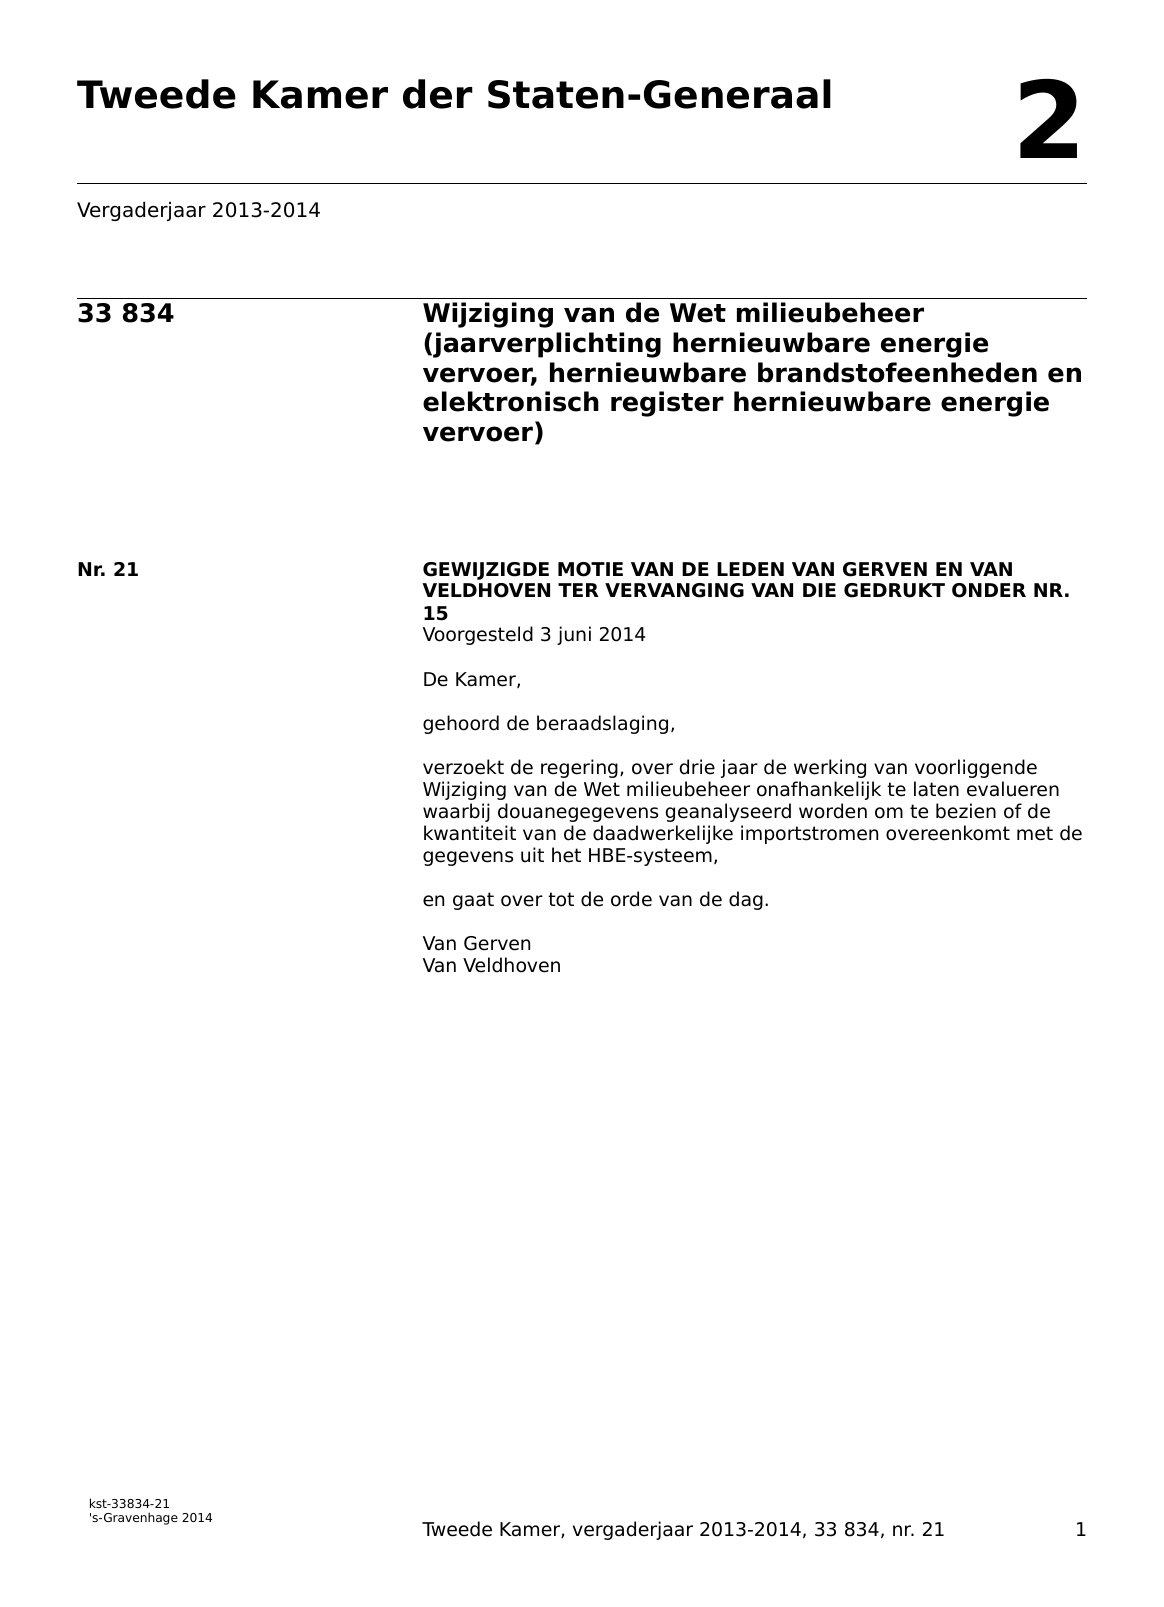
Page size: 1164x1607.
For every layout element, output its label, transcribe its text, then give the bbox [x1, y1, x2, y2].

table_header 2 [886, 59, 1087, 183]
text 's-Gravenhage 2014 [88, 1511, 323, 1525]
text De Kamer, [422, 668, 1087, 691]
text en gaat over tot de orde van de dag. [422, 889, 1087, 911]
text Voorgesteld 3 juni 2014 [422, 624, 1087, 646]
table_header Tweede Kamer der Staten-Generaal [77, 59, 886, 183]
text kst-33834-21 [88, 1497, 323, 1511]
text verzoekt de regering, over drie jaar de werking van voorliggende Wijziging van de Wet milieubeheer onafhankelijk te laten evalueren waarbij douanegegevens geanalyseerd worden om te bezien of de kwantiteit van de daadwerkelijke importstromen overeenkomt met de gegevens uit het HBE-systeem, [422, 757, 1087, 867]
text gehoord de beraadslaging, [422, 713, 1087, 735]
subtitle 33 834 Wijziging van de Wet milieubeheer (jaarverplichting hernieuwbare energie vervoer, hernieuwbare brandstofeenheden en elektronisch register hernieuwbare energie vervoer) [77, 299, 1087, 447]
text Van Gerven [422, 933, 1087, 955]
table_cell Vergaderjaar 2013-2014 [77, 184, 1087, 298]
subtitle Nr. 21 GEWIJZIGDE MOTIE VAN DE LEDEN VAN GERVEN EN VAN VELDHOVEN TER VERVANGING VAN DIE GEDRUKT ONDER NR. 15 [77, 558, 1087, 624]
text Van Veldhoven [422, 955, 1087, 977]
